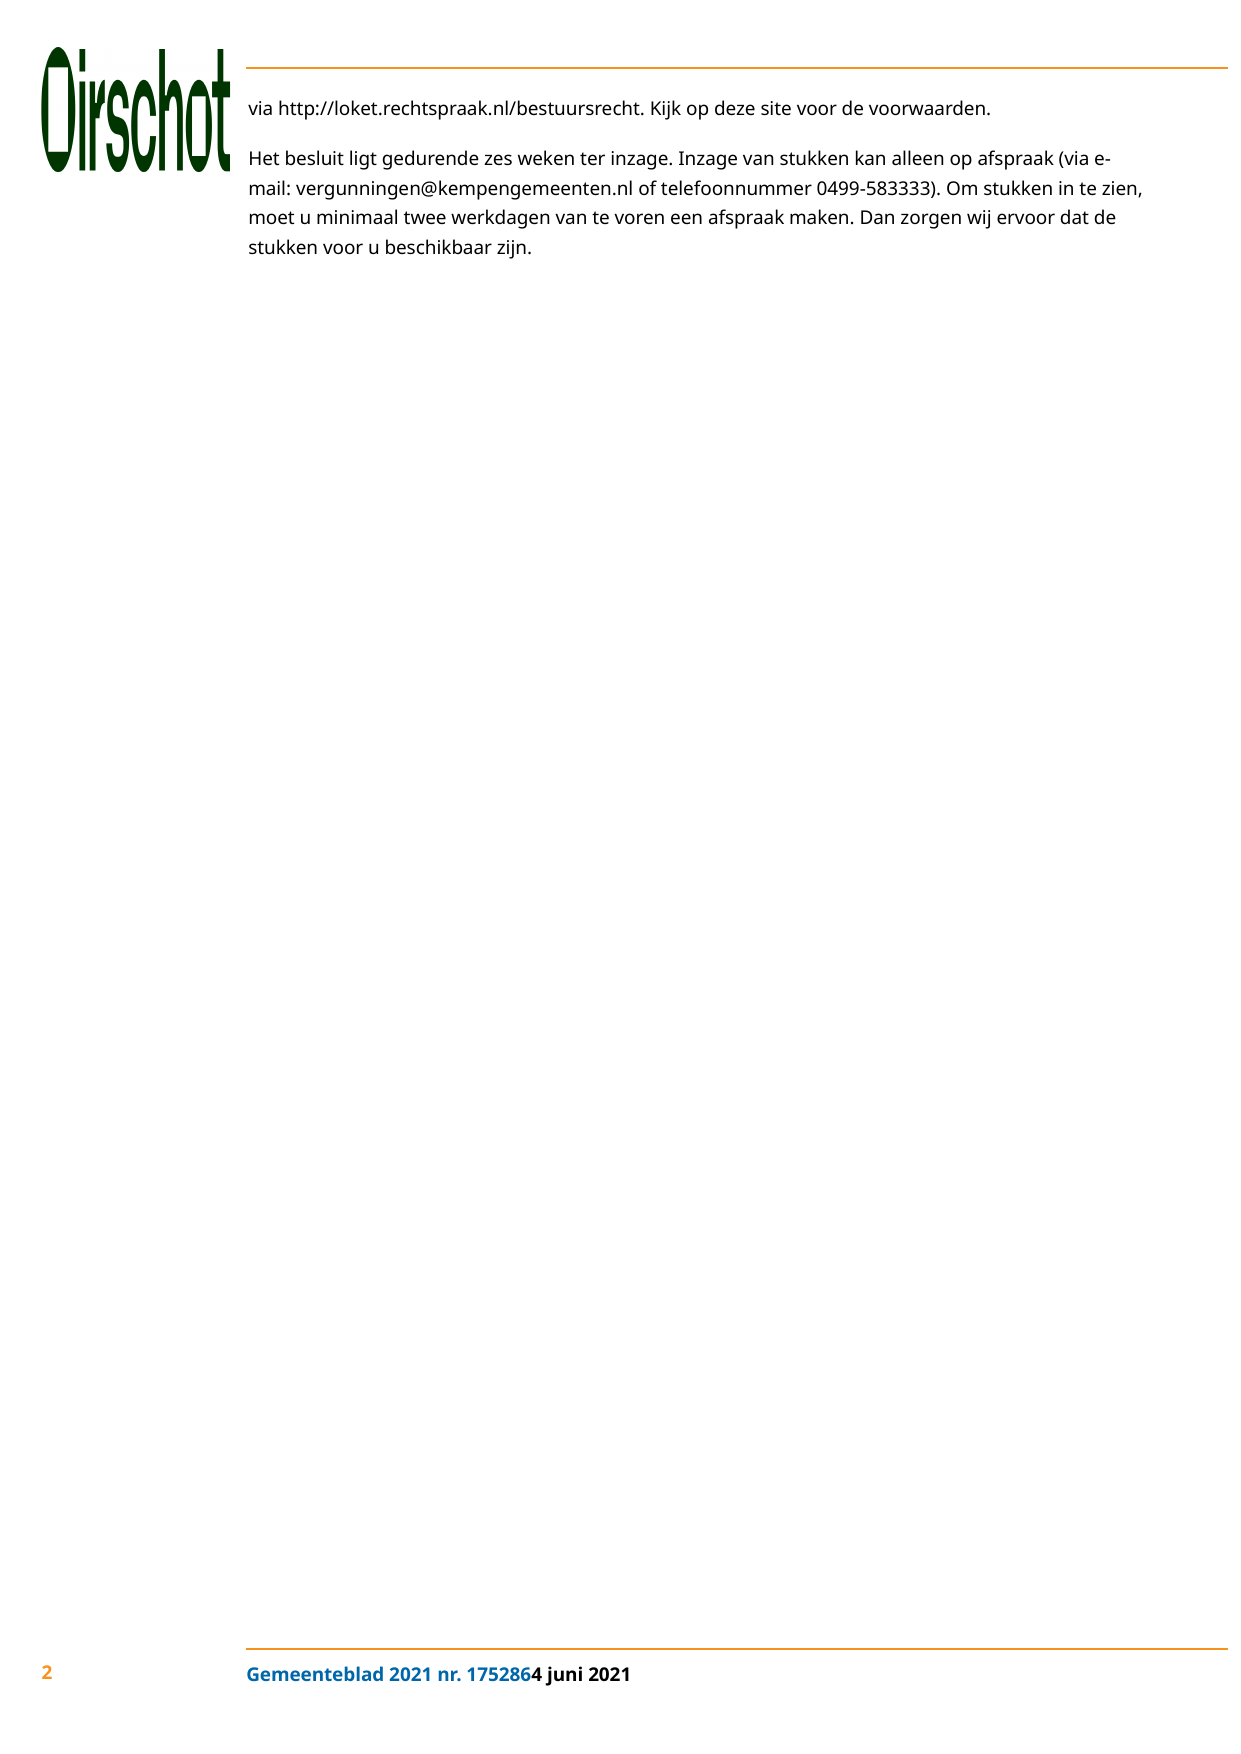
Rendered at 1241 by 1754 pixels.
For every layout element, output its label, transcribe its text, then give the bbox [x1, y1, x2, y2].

text via http://loket.rechtspraak.nl/bestuursrecht. Kijk op deze site voor de voorwaarden. [248, 95, 1152, 121]
picture [41, 47, 231, 172]
text Het besluit ligt gedurende zes weken ter inzage. Inzage van stukken kan alleen op afspraak (via e-mail: vergunningen@kempengemeenten.nl of telefoonnummer 0499-583333). Om stukken in te zien, moet u minimaal twee werkdagen van te voren een afspraak maken. Dan zorgen wij ervoor dat de stukken voor u beschikbaar zijn. [248, 145, 1152, 260]
